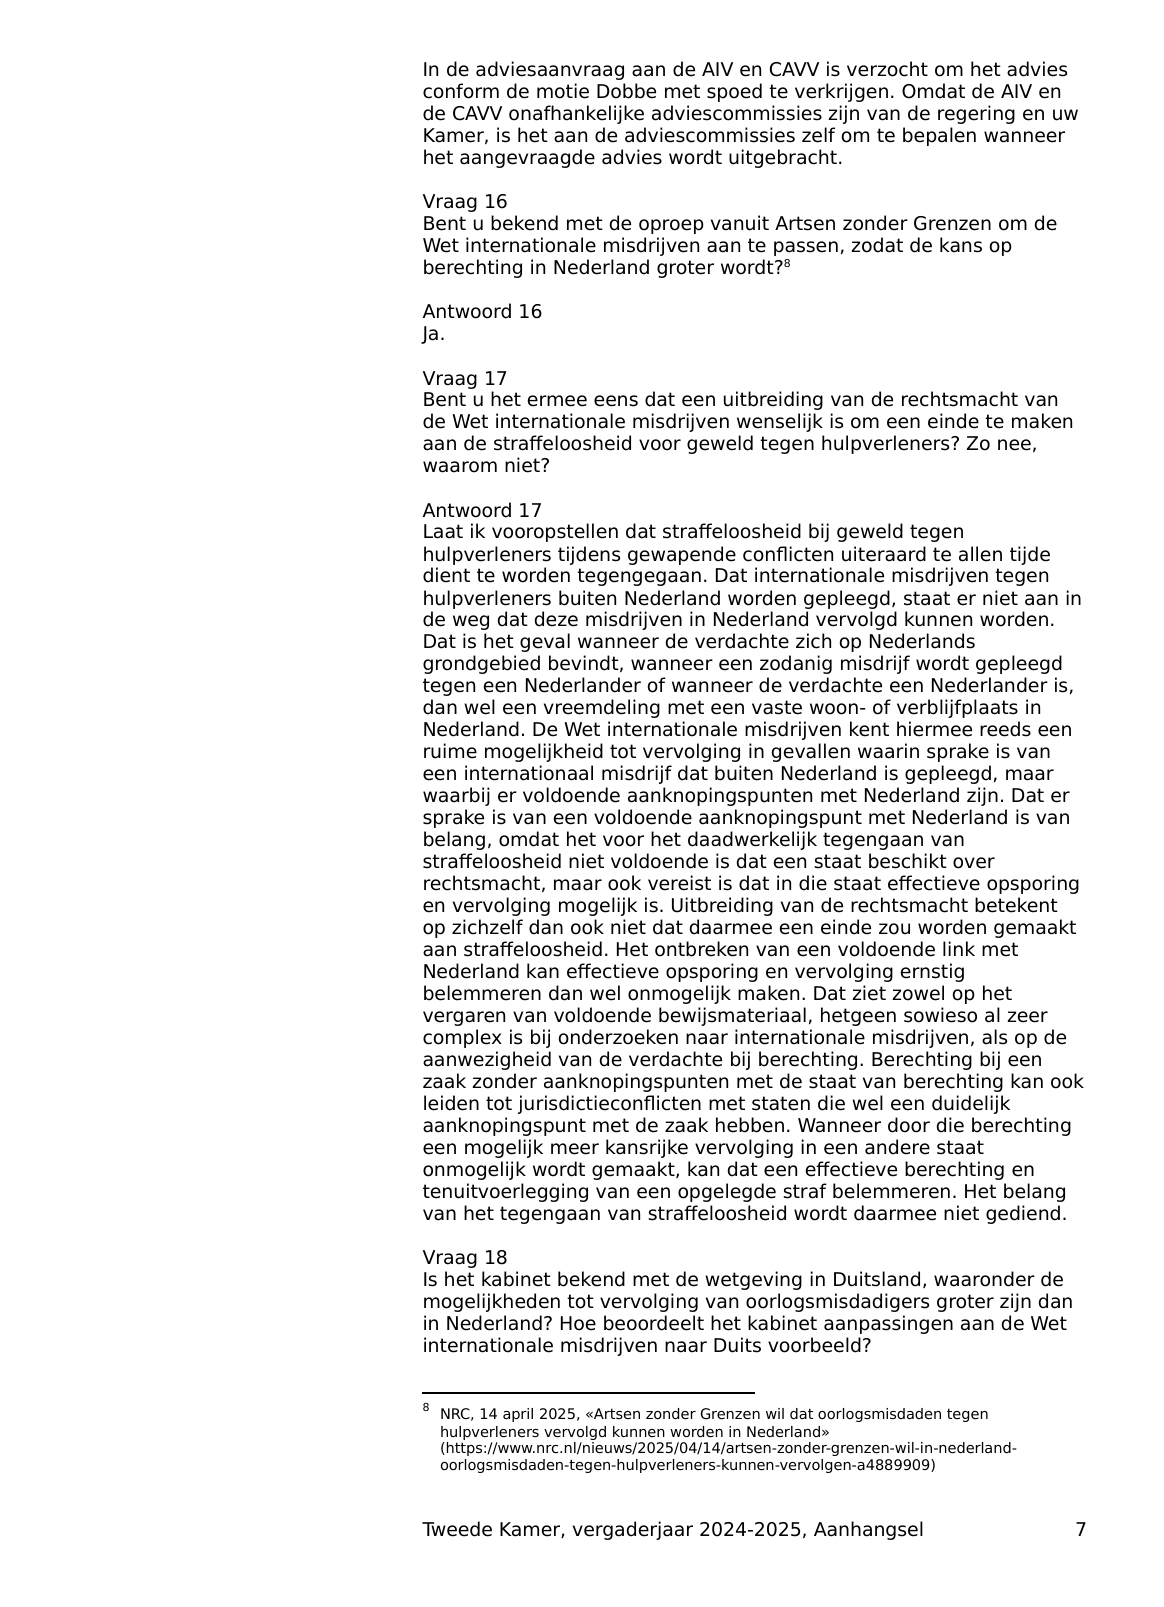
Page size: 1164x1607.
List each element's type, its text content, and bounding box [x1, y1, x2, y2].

text Vraag 18 [422, 1247, 1087, 1269]
text Bent u het ermee eens dat een uitbreiding van de rechtsmacht van de Wet internationale misdrijven wenselijk is om een einde te maken aan de straffeloosheid voor geweld tegen hulpverleners? Zo nee, waarom niet? [422, 389, 1087, 477]
text Is het kabinet bekend met de wetgeving in Duitsland, waaronder de mogelijkheden tot vervolging van oorlogsmisdadigers groter zijn dan in Nederland? Hoe beoordeelt het kabinet aanpassingen aan de Wet internationale misdrijven naar Duits voorbeeld? [422, 1269, 1087, 1357]
text Ja. [422, 323, 1087, 345]
text In de adviesaanvraag aan de AIV en CAVV is verzocht om het advies conform de motie Dobbe met spoed te verkrijgen. Omdat de AIV en de CAVV onafhankelijke adviescommissies zijn van de regering en uw Kamer, is het aan de adviescommissies zelf om te bepalen wanneer het aangevraagde advies wordt uitgebracht. [422, 59, 1087, 169]
text Laat ik vooropstellen dat straffeloosheid bij geweld tegen hulpverleners tijdens gewapende conflicten uiteraard te allen tijde dient te worden tegengegaan. Dat internationale misdrijven tegen hulpverleners buiten Nederland worden gepleegd, staat er niet aan in de weg dat deze misdrijven in Nederland vervolgd kunnen worden. Dat is het geval wanneer de verdachte zich op Nederlands grondgebied bevindt, wanneer een zodanig misdrijf wordt gepleegd tegen een Nederlander of wanneer de verdachte een Nederlander is, dan wel een vreemdeling met een vaste woon- of verblijfplaats in Nederland. De Wet internationale misdrijven kent hiermee reeds een ruime mogelijkheid tot vervolging in gevallen waarin sprake is van een internationaal misdrijf dat buiten Nederland is gepleegd, maar waarbij er voldoende aanknopingspunten met Nederland zijn. Dat er sprake is van een voldoende aanknopingspunt met Nederland is van belang, omdat het voor het daadwerkelijk tegengaan van straffeloosheid niet voldoende is dat een staat beschikt over rechtsmacht, maar ook vereist is dat in die staat effectieve opsporing en vervolging mogelijk is. Uitbreiding van de rechtsmacht betekent op zichzelf dan ook niet dat daarmee een einde zou worden gemaakt aan straffeloosheid. Het ontbreken van een voldoende link met Nederland kan effectieve opsporing en vervolging ernstig belemmeren dan wel onmogelijk maken. Dat ziet zowel op het vergaren van voldoende bewijsmateriaal, hetgeen sowieso al zeer complex is bij onderzoeken naar internationale misdrijven, als op de aanwezigheid van de verdachte bij berechting. Berechting bij een zaak zonder aanknopingspunten met de staat van berechting kan ook leiden tot jurisdictieconflicten met staten die wel een duidelijk aanknopingspunt met de zaak hebben. Wanneer door die berechting een mogelijk meer kansrijke vervolging in een andere staat onmogelijk wordt gemaakt, kan dat een effectieve berechting en tenuitvoerlegging van een opgelegde straf belemmeren. Het belang van het tegengaan van straffeloosheid wordt daarmee niet gediend. [422, 521, 1087, 1225]
text Vraag 17 [422, 367, 1087, 389]
text Antwoord 17 [422, 499, 1087, 521]
text Vraag 16 [422, 191, 1087, 213]
text NRC, 14 april 2025, «Artsen zonder Grenzen wil dat oorlogsmisdaden tegen hulpverleners vervolgd kunnen worden in Nederland» (https://www.nrc.nl/nieuws/2025/04/14/artsen-zonder-grenzen-wil-in-nederland-oorlogsmisdaden-tegen-hulpverleners-kunnen-vervolgen-a4889909) [422, 1402, 1087, 1474]
text Antwoord 16 [422, 301, 1087, 323]
text Bent u bekend met de oproep vanuit Artsen zonder Grenzen om de Wet internationale misdrijven aan te passen, zodat de kans op berechting in Nederland groter wordt? [422, 213, 1087, 279]
